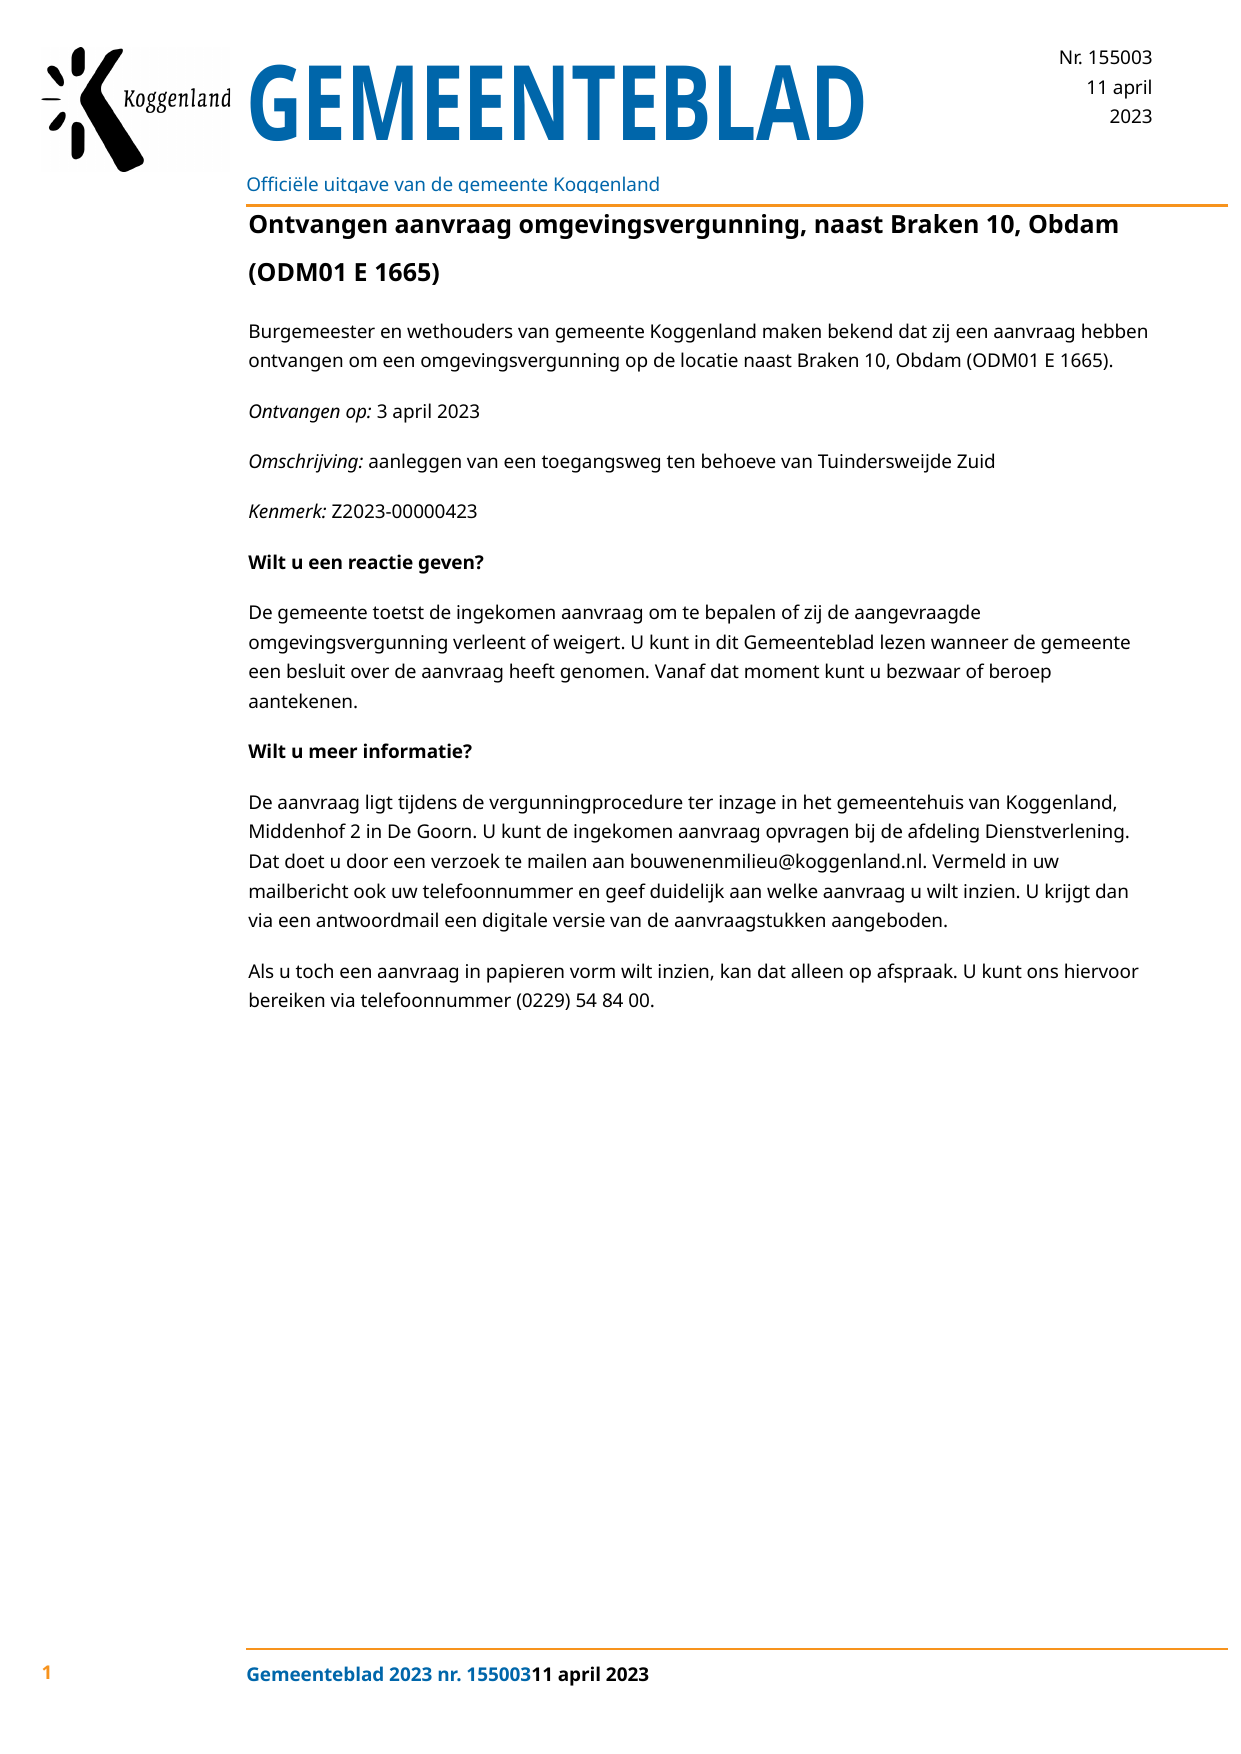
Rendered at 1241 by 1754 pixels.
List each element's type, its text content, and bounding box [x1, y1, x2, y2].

text Burgemeester en wethouders van gemeente Koggenland maken bekend dat zij een aanvraag hebben ontvangen om een omgevingsvergunning op de locatie naast Braken 10, Obdam (ODM01 E 1665). [248, 318, 1152, 373]
picture [41, 47, 231, 172]
text Als u toch een aanvraag in papieren vorm wilt inzien, kan dat alleen op afspraak. U kunt ons hiervoor bereiken via telefoonnummer (0229) 54 84 00. [248, 958, 1152, 1013]
text Kenmerk: Z2023-00000423 [248, 499, 1152, 524]
text De aanvraag ligt tijdens de vergunningprocedure ter inzage in het gemeentehuis van Koggenland, Middenhof 2 in De Goorn. U kunt de ingekomen aanvraag opvragen bij de afdeling Dienstverlening. Dat doet u door een verzoek te mailen aan bouwenenmilieu@koggenland.nl. Vermeld in uw mailbericht ook uw telefoonnummer en geef duidelijk aan welke aanvraag u wilt inzien. U krijgt dan via een antwoordmail een digitale versie van de aanvraagstukken aangeboden. [248, 789, 1152, 933]
text Wilt u een reactie geven? [248, 549, 1152, 575]
text Omschrijving: aanleggen van een toegangsweg ten behoeve van Tuindersweijde Zuid [248, 448, 1152, 474]
text De gemeente toetst de ingekomen aanvraag om te bepalen of zij de aangevraagde omgevingsvergunning verleent of weigert. U kunt in dit Gemeenteblad lezen wanneer de gemeente een besluit over de aanvraag heeft genomen. Vanaf dat moment kunt u bezwaar of beroep aantekenen. [248, 599, 1152, 714]
text Ontvangen aanvraag omgevingsvergunning, naast Braken 10, Obdam (ODM01 E 1665) [248, 207, 1152, 288]
text Ontvangen op: 3 april 2023 [248, 398, 1152, 424]
text Wilt u meer informatie? [248, 739, 1152, 764]
